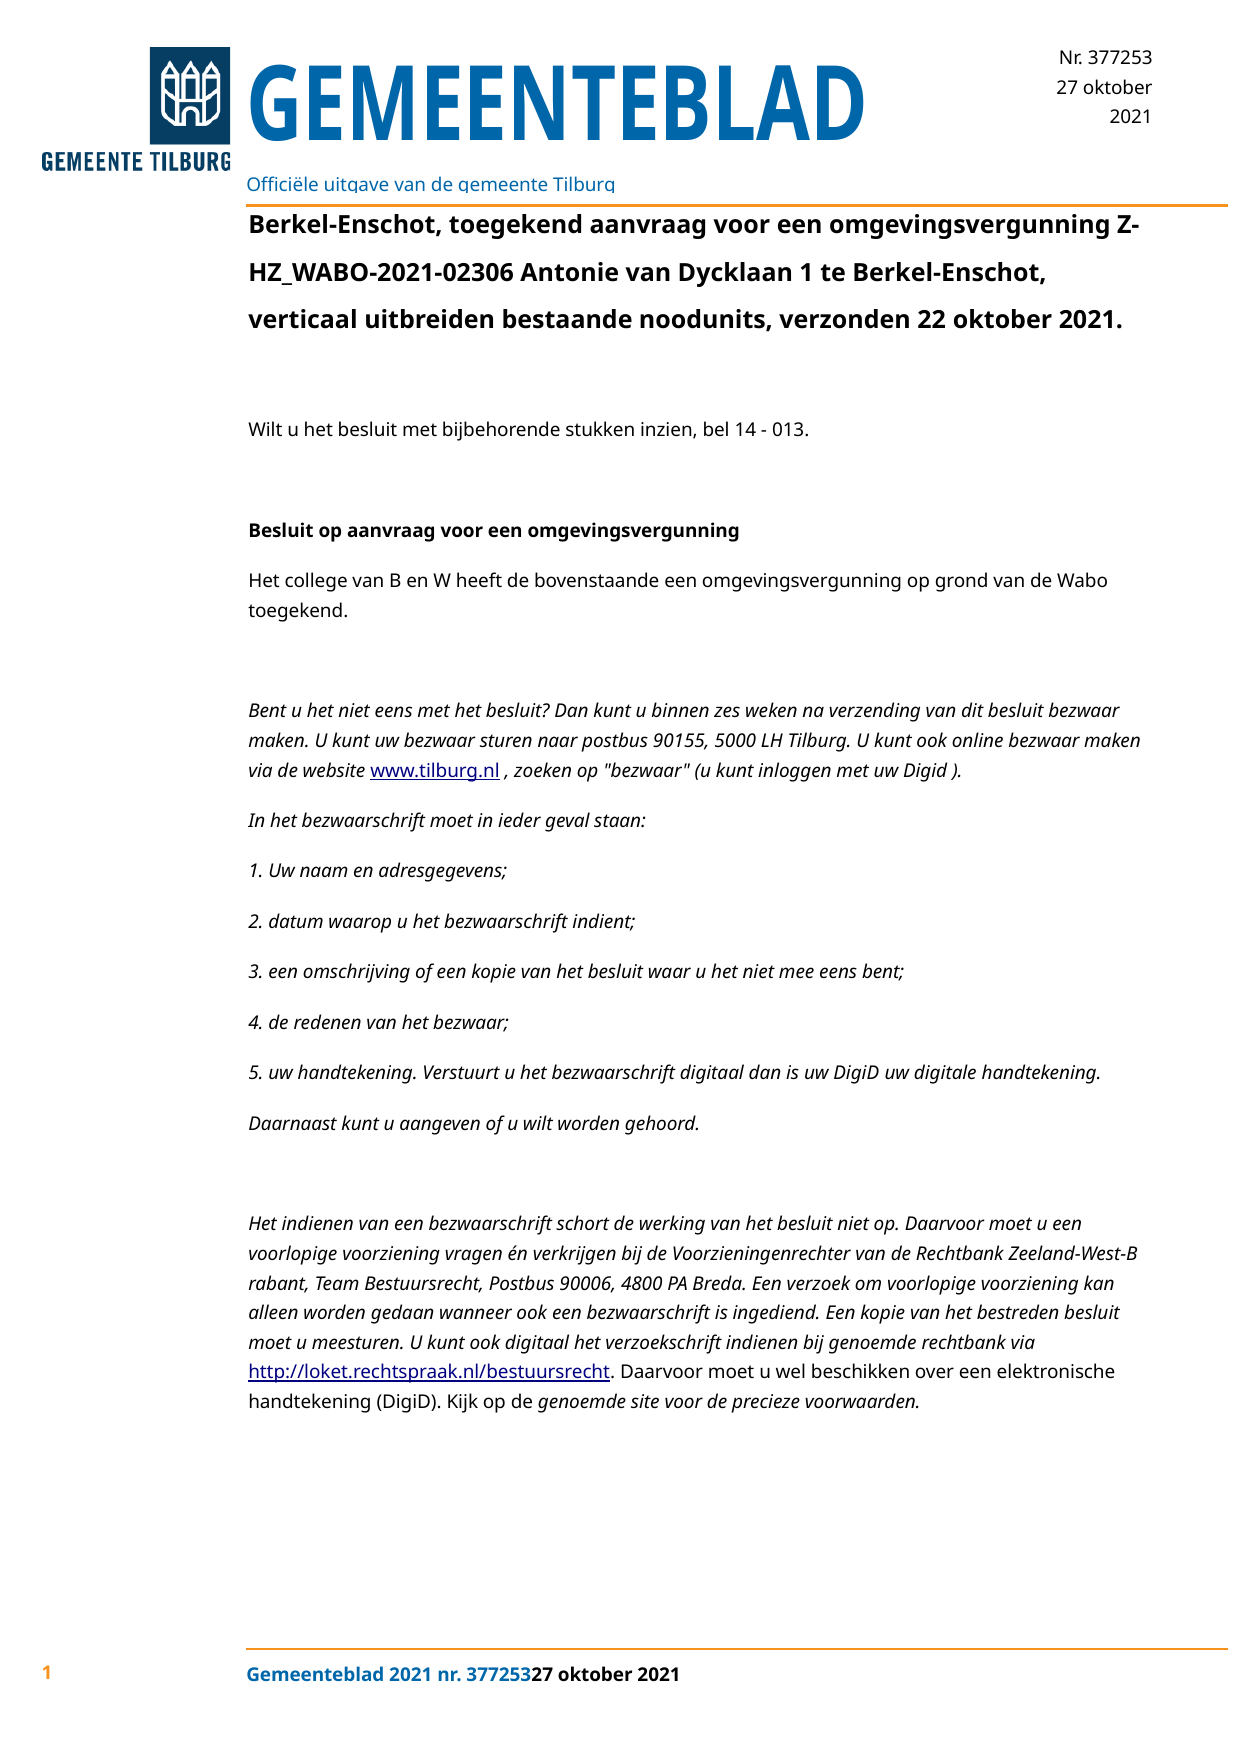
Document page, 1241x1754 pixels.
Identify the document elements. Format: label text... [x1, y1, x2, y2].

text 3. een omschrijving of een kopie van het besluit waar u het niet mee eens bent; [248, 958, 1152, 984]
text Besluit op aanvraag voor een omgevingsvergunning [248, 517, 1152, 542]
text Bent u het niet eens met het besluit? Dan kunt u binnen zes weken na verzending van dit besluit bezwaar maken. U kunt uw bezwaar sturen naar postbus 90155, 5000 LH Tilburg. U kunt ook online bezwaar maken via de website www.tilburg.nl , zoeken op "bezwaar" (u kunt inloggen met uw Digid ). [248, 698, 1152, 782]
text Berkel-Enschot, toegekend aanvraag voor een omgevingsvergunning Z-HZ_WABO-2021-02306 Antonie van Dycklaan 1 te Berkel-Enschot, verticaal uitbreiden bestaande noodunits, verzonden 22 oktober 2021. [248, 207, 1152, 336]
text Het indienen van een bezwaarschrift schort de werking van het besluit niet op. Daarvoor moet u een voorlopige voorziening vragen én verkrijgen bij de Voorzieningenrechter van de Rechtbank Zeeland-West-B rabant, Team Bestuursrecht, Postbus 90006, 4800 PA Breda. Een verzoek om voorlopige voorziening kan alleen worden gedaan wanneer ook een bezwaarschrift is ingediend. Een kopie van het bestreden besluit moet u meesturen. U kunt ook digitaal het verzoekschrift indienen bij genoemde rechtbank via http://loket.rechtspraak.nl/bestuursrecht. Daarvoor moet u wel beschikken over een elektronische handtekening (DigiD). Kijk op de genoemde site voor de precieze voorwaarden. [248, 1211, 1152, 1414]
text 5. uw handtekening. Verstuurt u het bezwaarschrift digitaal dan is uw DigiD uw digitale handtekening. [248, 1059, 1152, 1085]
text 2. datum waarop u het bezwaarschrift indient; [248, 908, 1152, 934]
text Het college van B en W heeft de bovenstaande een omgevingsvergunning op grond van de Wabo toegekend. [248, 567, 1152, 622]
picture [41, 47, 231, 172]
text Wilt u het besluit met bijbehorende stukken inzien, bel 14 - 013. [248, 416, 1152, 442]
text In het bezwaarschrift moet in ieder geval staan: [248, 807, 1152, 833]
text 4. de redenen van het bezwaar; [248, 1009, 1152, 1034]
text 1. Uw naam en adresgegevens; [248, 858, 1152, 883]
text Daarnaast kunt u aangeven of u wilt worden gehoord. [248, 1110, 1152, 1135]
